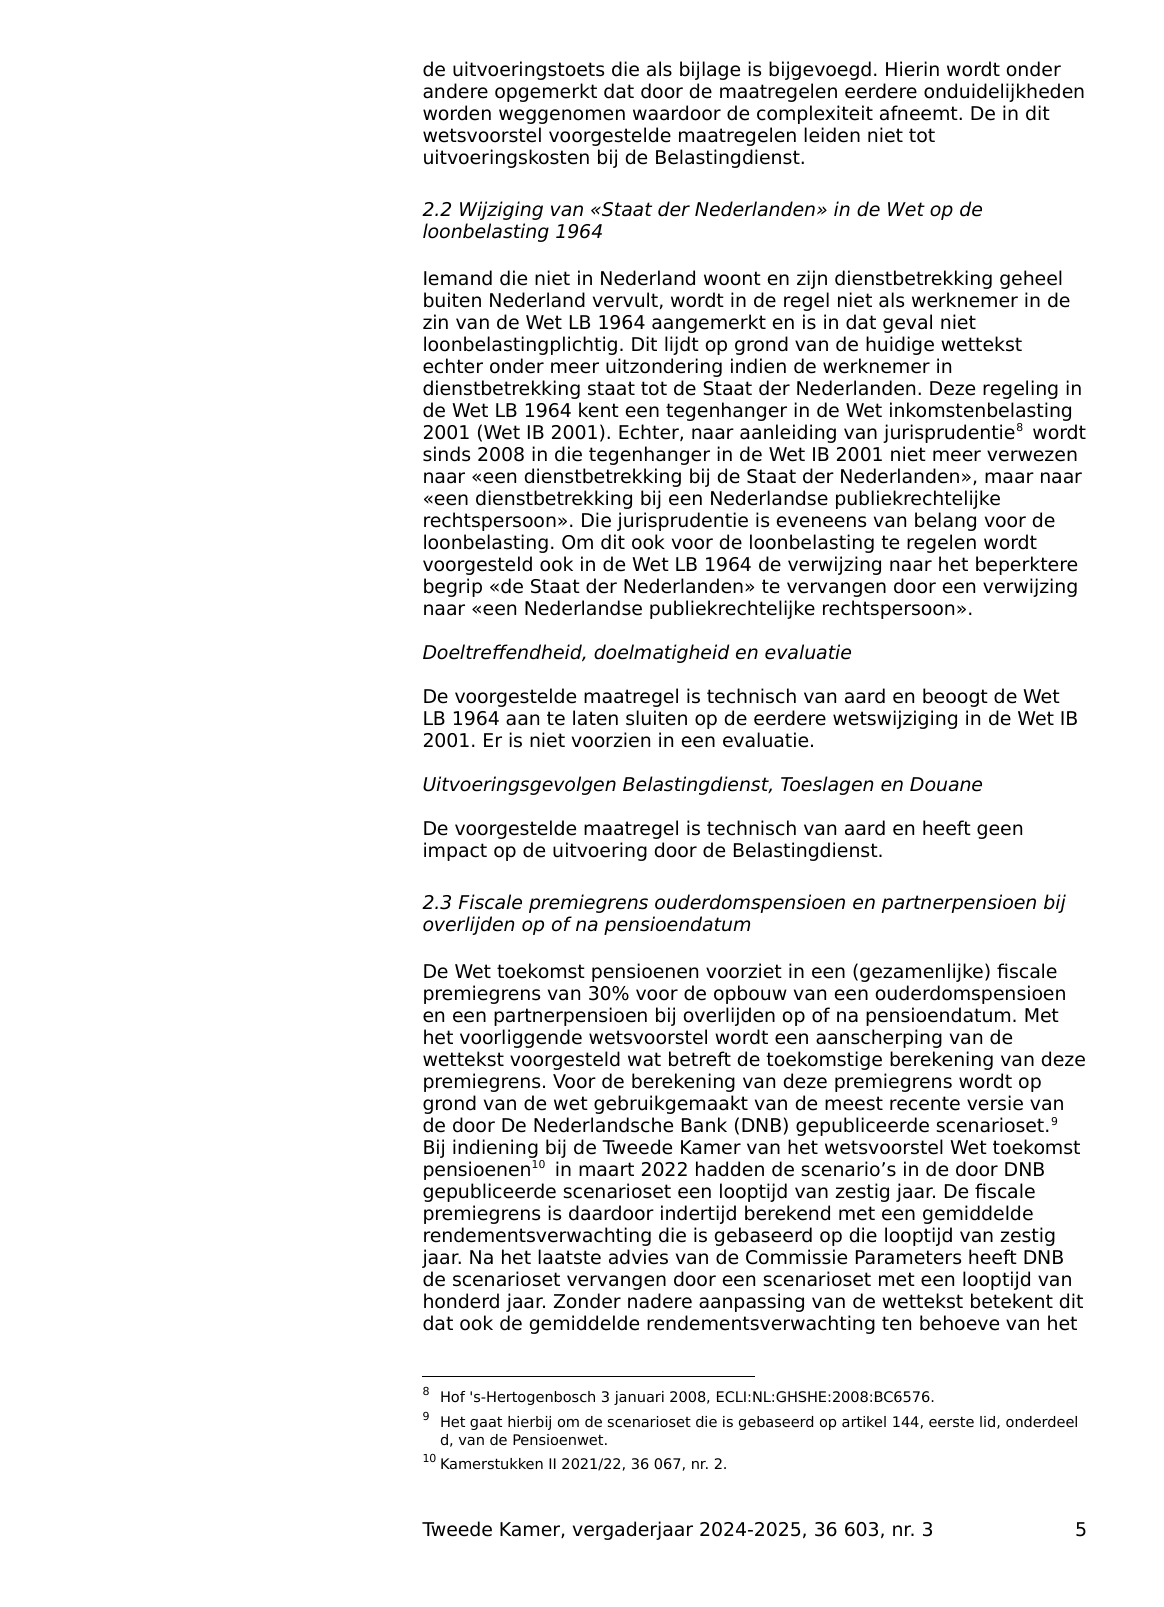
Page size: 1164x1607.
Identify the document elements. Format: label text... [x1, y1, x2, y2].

text Kamerstukken II 2021/22, 36 067, nr. 2. [422, 1452, 1087, 1474]
text De Wet toekomst pensioenen voorziet in een (gezamenlijke) fiscale premiegrens van 30% voor de opbouw van een ouderdomspensioen en een partnerpensioen bij overlijden op of na pensioendatum. Met het voorliggende wetsvoorstel wordt een aanscherping van de wettekst voorgesteld wat betreft de toekomstige berekening van deze premiegrens. Voor de berekening van deze premiegrens wordt op grond van de wet gebruikgemaakt van de meest recente versie van de door De Nederlandsche Bank (DNB) gepubliceerde scenarioset. Bij indiening bij de Tweede Kamer van het wetsvoorstel Wet toekomst pensioenen in maart 2022 hadden de scenario’s in de door DNB gepubliceerde scenarioset een looptijd van zestig jaar. De fiscale premiegrens is daardoor indertijd berekend met een gemiddelde rendementsverwachting die is gebaseerd op die looptijd van zestig jaar. Na het laatste advies van de Commissie Parameters heeft DNB de scenarioset vervangen door een scenarioset met een looptijd van honderd jaar. Zonder nadere aanpassing van de wettekst betekent dit dat ook de gemiddelde rendementsverwachting ten behoeve van het [422, 961, 1087, 1335]
subtitle Uitvoeringsgevolgen Belastingdienst, Toeslagen en Douane [422, 774, 1087, 796]
subtitle 2.3 Fiscale premiegrens ouderdomspensioen en partnerpensioen bij overlijden op of na pensioendatum [422, 892, 1087, 936]
text Het gaat hierbij om de scenarioset die is gebaseerd op artikel 144, eerste lid, onderdeel d, van de Pensioenwet. [422, 1410, 1087, 1449]
text Hof 's-Hertogenbosch 3 januari 2008, ECLI:NL:GHSHE:2008:BC6576. [422, 1385, 1087, 1407]
text De voorgestelde maatregel is technisch van aard en beoogt de Wet LB 1964 aan te laten sluiten op de eerdere wetswijziging in de Wet IB 2001. Er is niet voorzien in een evaluatie. [422, 686, 1087, 752]
text De voorgestelde maatregel is technisch van aard en heeft geen impact op de uitvoering door de Belastingdienst. [422, 818, 1087, 862]
subtitle 2.2 Wijziging van «Staat der Nederlanden» in de Wet op de loonbelasting 1964 [422, 199, 1087, 243]
subtitle Doeltreffendheid, doelmatigheid en evaluatie [422, 642, 1087, 664]
text de uitvoeringstoets die als bijlage is bijgevoegd. Hierin wordt onder andere opgemerkt dat door de maatregelen eerdere onduidelijkheden worden weggenomen waardoor de complexiteit afneemt. De in dit wetsvoorstel voorgestelde maatregelen leiden niet tot uitvoeringskosten bij de Belastingdienst. [422, 59, 1087, 169]
text Iemand die niet in Nederland woont en zijn dienstbetrekking geheel buiten Nederland vervult, wordt in de regel niet als werknemer in de zin van de Wet LB 1964 aangemerkt en is in dat geval niet loonbelastingplichtig. Dit lijdt op grond van de huidige wettekst echter onder meer uitzondering indien de werknemer in dienstbetrekking staat tot de Staat der Nederlanden. Deze regeling in de Wet LB 1964 kent een tegenhanger in de Wet inkomstenbelasting 2001 (Wet IB 2001). Echter, naar aanleiding van jurisprudentie wordt sinds 2008 in die tegenhanger in de Wet IB 2001 niet meer verwezen naar «een dienstbetrekking bij de Staat der Nederlanden», maar naar «een dienstbetrekking bij een Nederlandse publiekrechtelijke rechtspersoon». Die jurisprudentie is eveneens van belang voor de loonbelasting. Om dit ook voor de loonbelasting te regelen wordt voorgesteld ook in de Wet LB 1964 de verwijzing naar het beperktere begrip «de Staat der Nederlanden» te vervangen door een verwijzing naar «een Nederlandse publiekrechtelijke rechtspersoon». [422, 268, 1087, 619]
